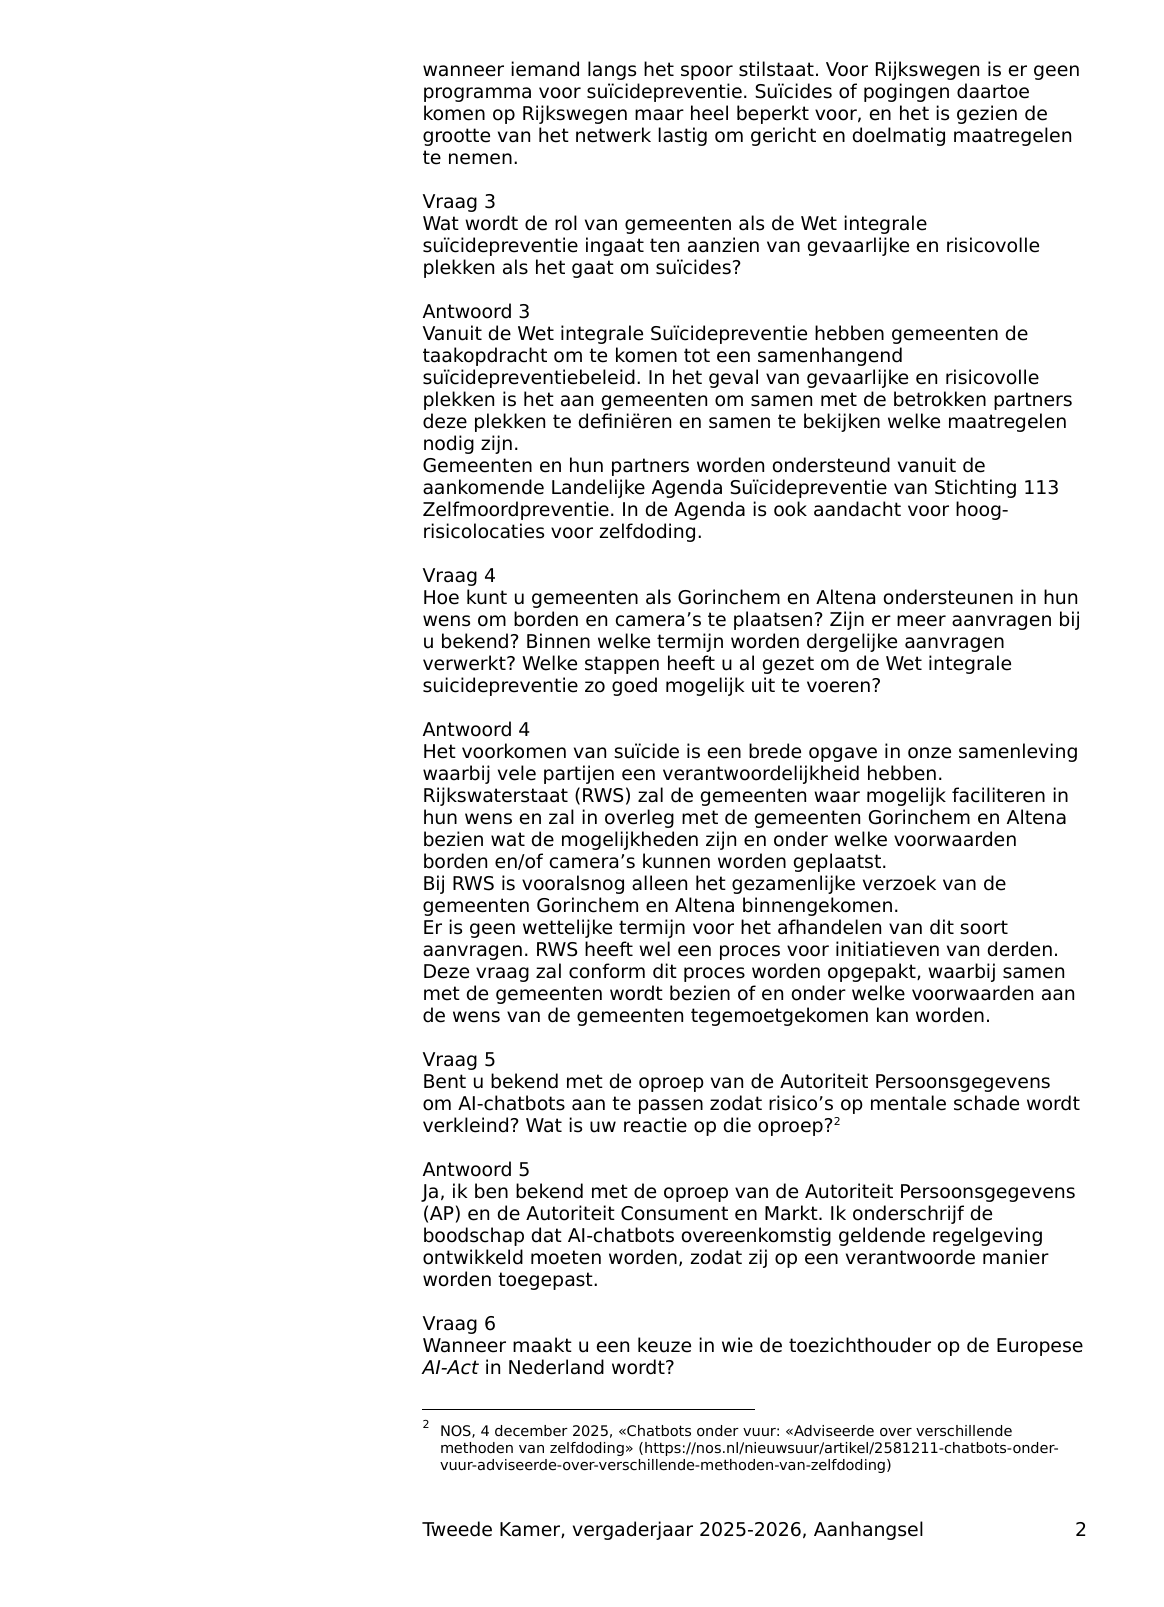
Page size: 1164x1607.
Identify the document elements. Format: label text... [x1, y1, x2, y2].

text Gemeenten en hun partners worden ondersteund vanuit de aankomende Landelijke Agenda Suïcidepreventie van Stichting 113 Zelfmoordpreventie. In de Agenda is ook aandacht voor hoog-risicolocaties voor zelfdoding. [422, 455, 1087, 543]
text Vraag 3 [422, 191, 1087, 213]
text NOS, 4 december 2025, «Chatbots onder vuur: «Adviseerde over verschillende methoden van zelfdoding» (https://nos.nl/nieuwsuur/artikel/2581211-chatbots-onder-vuur-adviseerde-over-verschillende-methoden-van-zelfdoding) [422, 1418, 1087, 1474]
text wanneer iemand langs het spoor stilstaat. Voor Rijkswegen is er geen programma voor suïcidepreventie. Suïcides of pogingen daartoe komen op Rijkswegen maar heel beperkt voor, en het is gezien de grootte van het netwerk lastig om gericht en doelmatig maatregelen te nemen. [422, 59, 1087, 169]
text Antwoord 5 [422, 1159, 1087, 1181]
text Vraag 4 [422, 565, 1087, 587]
text Wanneer maakt u een keuze in wie de toezichthouder op de Europese AI-Act in Nederland wordt? [422, 1335, 1087, 1379]
text Vraag 5 [422, 1049, 1087, 1071]
text Hoe kunt u gemeenten als Gorinchem en Altena ondersteunen in hun wens om borden en camera’s te plaatsen? Zijn er meer aanvragen bij u bekend? Binnen welke termijn worden dergelijke aanvragen verwerkt? Welke stappen heeft u al gezet om de Wet integrale suicidepreventie zo goed mogelijk uit te voeren? [422, 587, 1087, 697]
text Bent u bekend met de oproep van de Autoriteit Persoonsgegevens om AI-chatbots aan te passen zodat risico’s op mentale schade wordt verkleind? Wat is uw reactie op die oproep? [422, 1071, 1087, 1137]
text Vraag 6 [422, 1313, 1087, 1335]
text Vanuit de Wet integrale Suïcidepreventie hebben gemeenten de taakopdracht om te komen tot een samenhangend suïcidepreventiebeleid. In het geval van gevaarlijke en risicovolle plekken is het aan gemeenten om samen met de betrokken partners deze plekken te definiëren en samen te bekijken welke maatregelen nodig zijn. [422, 323, 1087, 455]
text Antwoord 4 [422, 719, 1087, 741]
text Ja, ik ben bekend met de oproep van de Autoriteit Persoonsgegevens (AP) en de Autoriteit Consument en Markt. Ik onderschrijf de boodschap dat AI-chatbots overeenkomstig geldende regelgeving ontwikkeld moeten worden, zodat zij op een verantwoorde manier worden toegepast. [422, 1181, 1087, 1291]
text Wat wordt de rol van gemeenten als de Wet integrale suïcidepreventie ingaat ten aanzien van gevaarlijke en risicovolle plekken als het gaat om suïcides? [422, 213, 1087, 279]
text Het voorkomen van suïcide is een brede opgave in onze samenleving waarbij vele partijen een verantwoordelijkheid hebben. Rijkswaterstaat (RWS) zal de gemeenten waar mogelijk faciliteren in hun wens en zal in overleg met de gemeenten Gorinchem en Altena bezien wat de mogelijkheden zijn en onder welke voorwaarden borden en/of camera’s kunnen worden geplaatst. [422, 741, 1087, 873]
text Bij RWS is vooralsnog alleen het gezamenlijke verzoek van de gemeenten Gorinchem en Altena binnengekomen. [422, 873, 1087, 917]
text Er is geen wettelijke termijn voor het afhandelen van dit soort aanvragen. RWS heeft wel een proces voor initiatieven van derden. Deze vraag zal conform dit proces worden opgepakt, waarbij samen met de gemeenten wordt bezien of en onder welke voorwaarden aan de wens van de gemeenten tegemoetgekomen kan worden. [422, 917, 1087, 1027]
text Antwoord 3 [422, 301, 1087, 323]
